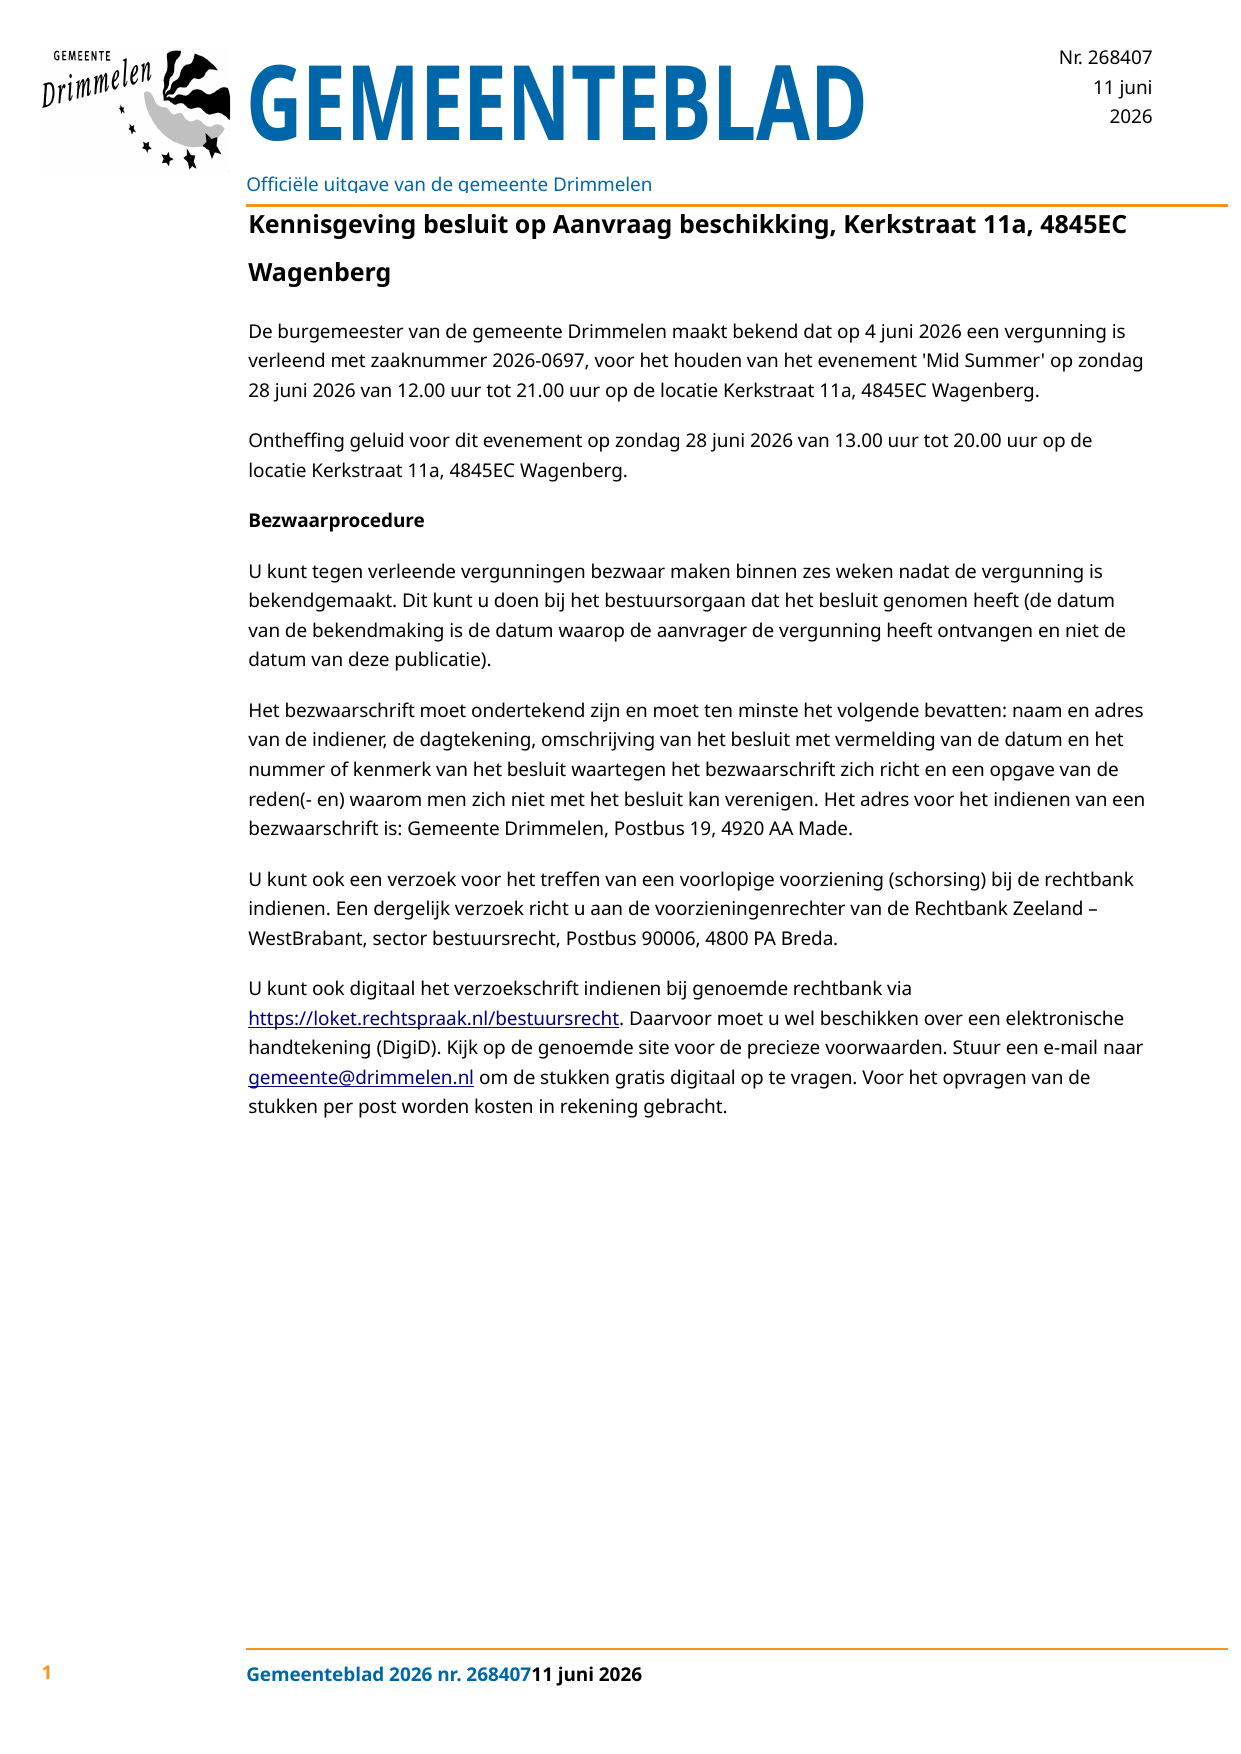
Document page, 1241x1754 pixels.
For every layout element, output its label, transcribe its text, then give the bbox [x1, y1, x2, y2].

text Bezwaarprocedure [248, 507, 1152, 533]
text Het bezwaarschrift moet ondertekend zijn en moet ten minste het volgende bevatten: naam en adres van de indiener, de dagtekening, omschrijving van het besluit met vermelding van de datum en het nummer of kenmerk van het besluit waartegen het bezwaarschrift zich richt en een opgave van de reden(- en) waarom men zich niet met het besluit kan verenigen. Het adres voor het indienen van een bezwaarschrift is: Gemeente Drimmelen, Postbus 19, 4920 AA Made. [248, 697, 1152, 841]
text Ontheffing geluid voor dit evenement op zondag 28 juni 2026 van 13.00 uur tot 20.00 uur op de locatie Kerkstraat 11a, 4845EC Wagenberg. [248, 427, 1152, 483]
text U kunt tegen verleende vergunningen bezwaar maken binnen zes weken nadat de vergunning is bekendgemaakt. Dit kunt u doen bij het bestuursorgaan dat het besluit genomen heeft (de datum van de bekendmaking is de datum waarop de aanvrager de vergunning heeft ontvangen en niet de datum van deze publicatie). [248, 558, 1152, 672]
text De burgemeester van de gemeente Drimmelen maakt bekend dat op 4 juni 2026 een vergunning is verleend met zaaknummer 2026-0697, voor het houden van het evenement 'Mid Summer' op zondag 28 juni 2026 van 12.00 uur tot 21.00 uur op de locatie Kerkstraat 11a, 4845EC Wagenberg. [248, 318, 1152, 403]
text U kunt ook digitaal het verzoekschrift indienen bij genoemde rechtbank via https://loket.rechtspraak.nl/bestuursrecht. Daarvoor moet u wel beschikken over een elektronische handtekening (DigiD). Kijk op de genoemde site voor de precieze voorwaarden. Stuur een e-mail naar gemeente@drimmelen.nl om de stukken gratis digitaal op te vragen. Voor het opvragen van de stukken per post worden kosten in rekening gebracht. [248, 975, 1152, 1119]
text U kunt ook een verzoek voor het treffen van een voorlopige voorziening (schorsing) bij de rechtbank indienen. Een dergelijk verzoek richt u aan de voorzieningenrechter van de Rechtbank Zeeland – WestBrabant, sector bestuursrecht, Postbus 90006, 4800 PA Breda. [248, 866, 1152, 951]
text Kennisgeving besluit op Aanvraag beschikking, Kerkstraat 11a, 4845EC Wagenberg [248, 207, 1152, 288]
picture [41, 47, 231, 172]
